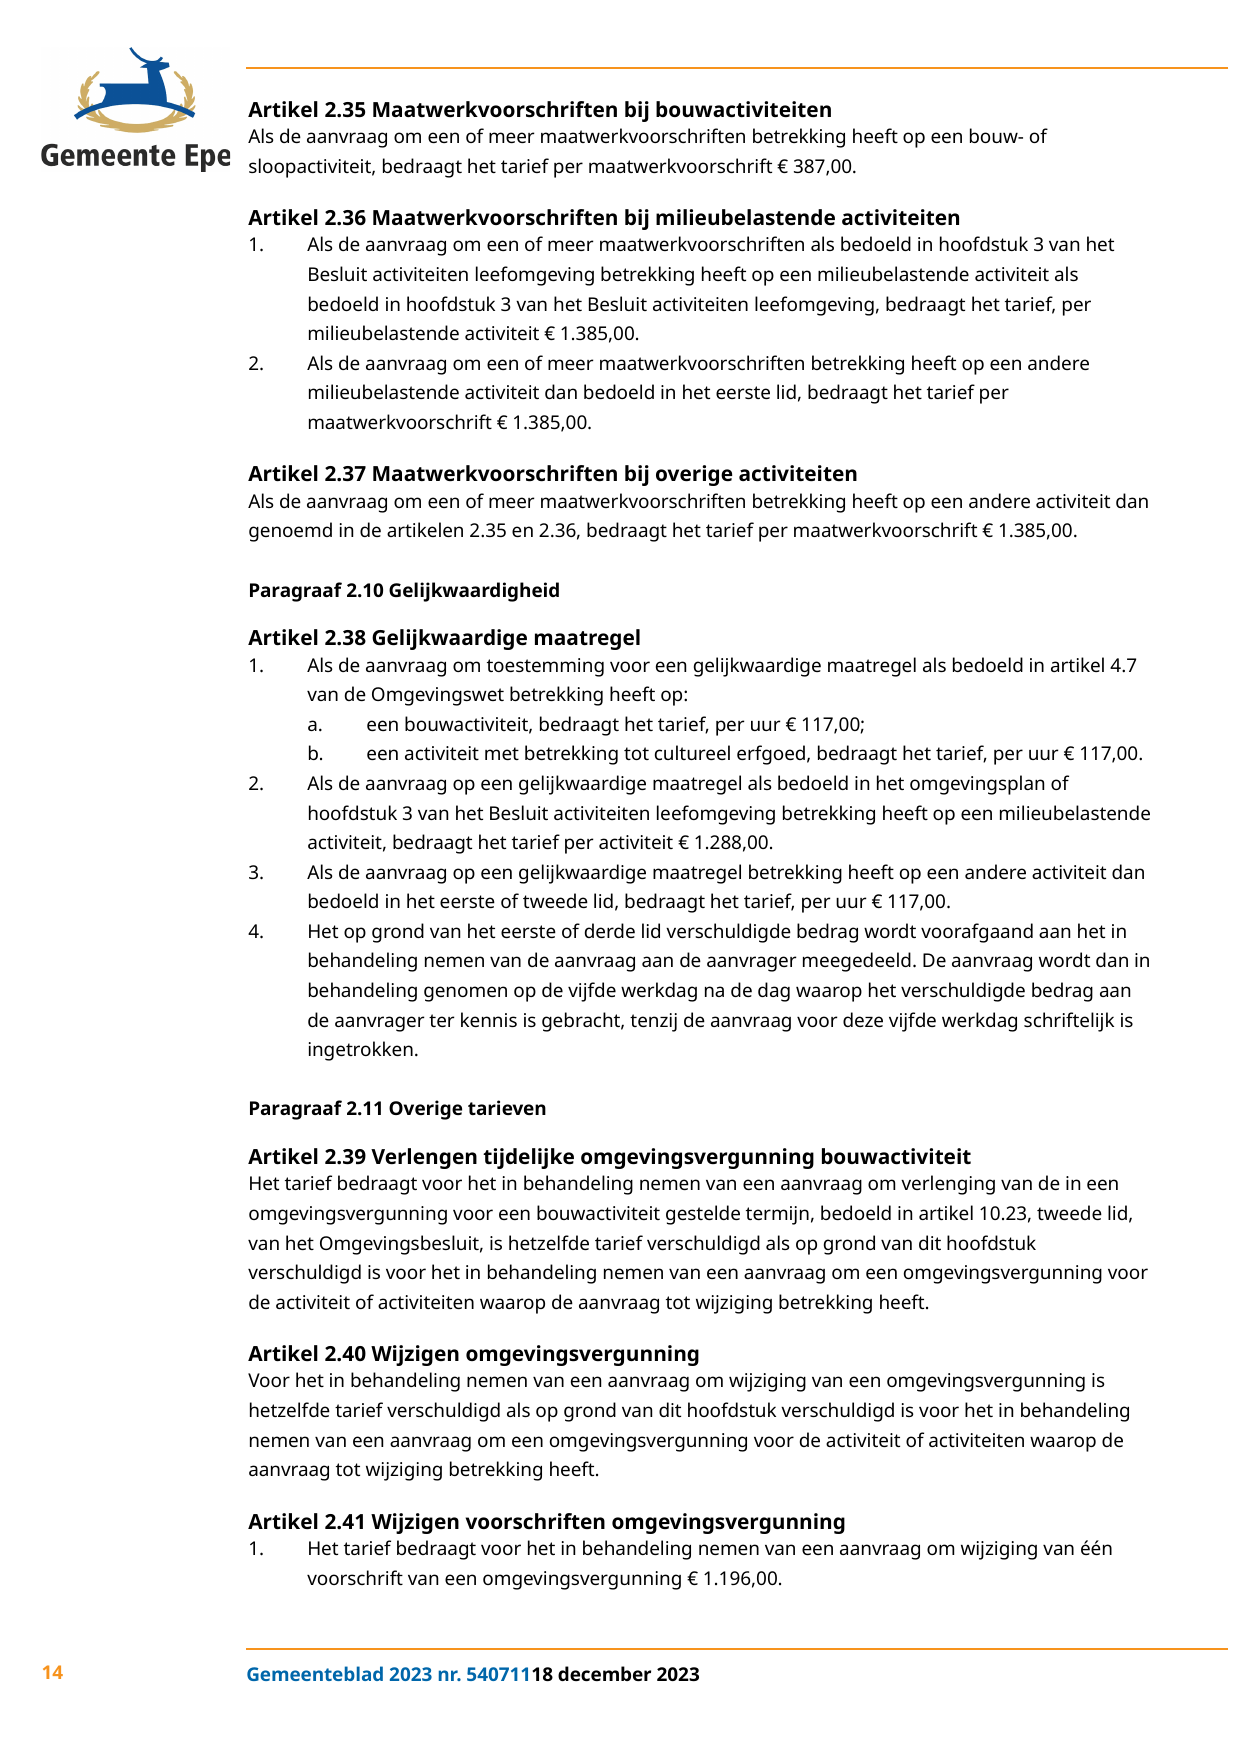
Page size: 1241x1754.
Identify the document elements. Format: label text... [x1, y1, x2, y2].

text Het tarief bedraagt voor het in behandeling nemen van een aanvraag om verlenging van de in een omgevingsvergunning voor een bouwactiviteit gestelde termijn, bedoeld in artikel 10.23, tweede lid, van het Omgevingsbesluit, is hetzelfde tarief verschuldigd als op grond van dit hoofdstuk verschuldigd is voor het in behandeling nemen van een aanvraag om een omgevingsvergunning voor de activiteit of activiteiten waarop de aanvraag tot wijziging betrekking heeft. [248, 1171, 1152, 1314]
list Als de aanvraag op een gelijkwaardige maatregel betrekking heeft op een andere activiteit dan bedoeld in het eerste of tweede lid, bedraagt het tarief, per uur € 117,00. [248, 859, 1152, 914]
text Artikel 2.39 Verlengen tijdelijke omgevingsvergunning bouwactiviteit [248, 1142, 1152, 1171]
text Artikel 2.35 Maatwerkvoorschriften bij bouwactiviteiten [248, 95, 1152, 123]
list Het op grond van het eerste of derde lid verschuldigde bedrag wordt voorafgaand aan het in behandeling nemen van de aanvraag aan de aanvrager meegedeeld. De aanvraag wordt dan in behandeling genomen op de vijfde werkdag na de dag waarop het verschuldigde bedrag aan de aanvrager ter kennis is gebracht, tenzij de aanvraag voor deze vijfde werkdag schriftelijk is ingetrokken. [248, 918, 1152, 1062]
list een bouwactiviteit, bedraagt het tarief, per uur € 117,00; [307, 711, 1152, 737]
text Paragraaf 2.11 Overige tarieven [248, 1096, 1152, 1121]
text Artikel 2.38 Gelijkwaardige maatregel [248, 623, 1152, 652]
list Het tarief bedraagt voor het in behandeling nemen van een aanvraag om wijziging van één voorschrift van een omgevingsvergunning € 1.196,00. [248, 1535, 1152, 1591]
text Artikel 2.37 Maatwerkvoorschriften bij overige activiteiten [248, 459, 1152, 488]
text Artikel 2.41 Wijzigen voorschriften omgevingsvergunning [248, 1507, 1152, 1535]
text Als de aanvraag om een of meer maatwerkvoorschriften betrekking heeft op een andere activiteit dan genoemd in de artikelen 2.35 en 2.36, bedraagt het tarief per maatwerkvoorschrift € 1.385,00. [248, 488, 1152, 543]
list Als de aanvraag om een of meer maatwerkvoorschriften als bedoeld in hoofdstuk 3 van het Besluit activiteiten leefomgeving betrekking heeft op een milieubelastende activiteit als bedoeld in hoofdstuk 3 van het Besluit activiteiten leefomgeving, bedraagt het tarief, per milieubelastende activiteit € 1.385,00. [248, 232, 1152, 346]
text Artikel 2.40 Wijzigen omgevingsvergunning [248, 1339, 1152, 1368]
text Paragraaf 2.10 Gelijkwaardigheid [248, 577, 1152, 602]
text Voor het in behandeling nemen van een aanvraag om wijziging van een omgevingsvergunning is hetzelfde tarief verschuldigd als op grond van dit hoofdstuk verschuldigd is voor het in behandeling nemen van een aanvraag om een omgevingsvergunning voor de activiteit of activiteiten waarop de aanvraag tot wijziging betrekking heeft. [248, 1368, 1152, 1482]
list Als de aanvraag om een of meer maatwerkvoorschriften betrekking heeft op een andere milieubelastende activiteit dan bedoeld in het eerste lid, bedraagt het tarief per maatwerkvoorschrift € 1.385,00. [248, 350, 1152, 435]
list Als de aanvraag op een gelijkwaardige maatregel als bedoeld in het omgevingsplan of hoofdstuk 3 van het Besluit activiteiten leefomgeving betrekking heeft op een milieubelastende activiteit, bedraagt het tarief per activiteit € 1.288,00. [248, 770, 1152, 855]
list Als de aanvraag om toestemming voor een gelijkwaardige maatregel als bedoeld in artikel 4.7 van de Omgevingswet betrekking heeft op: [248, 652, 1152, 707]
list een activiteit met betrekking tot cultureel erfgoed, bedraagt het tarief, per uur € 117,00. [307, 741, 1152, 766]
text Artikel 2.36 Maatwerkvoorschriften bij milieubelastende activiteiten [248, 203, 1152, 232]
text Als de aanvraag om een of meer maatwerkvoorschriften betrekking heeft op een bouw- of sloopactiviteit, bedraagt het tarief per maatwerkvoorschrift € 387,00. [248, 123, 1152, 178]
picture [41, 47, 231, 172]
